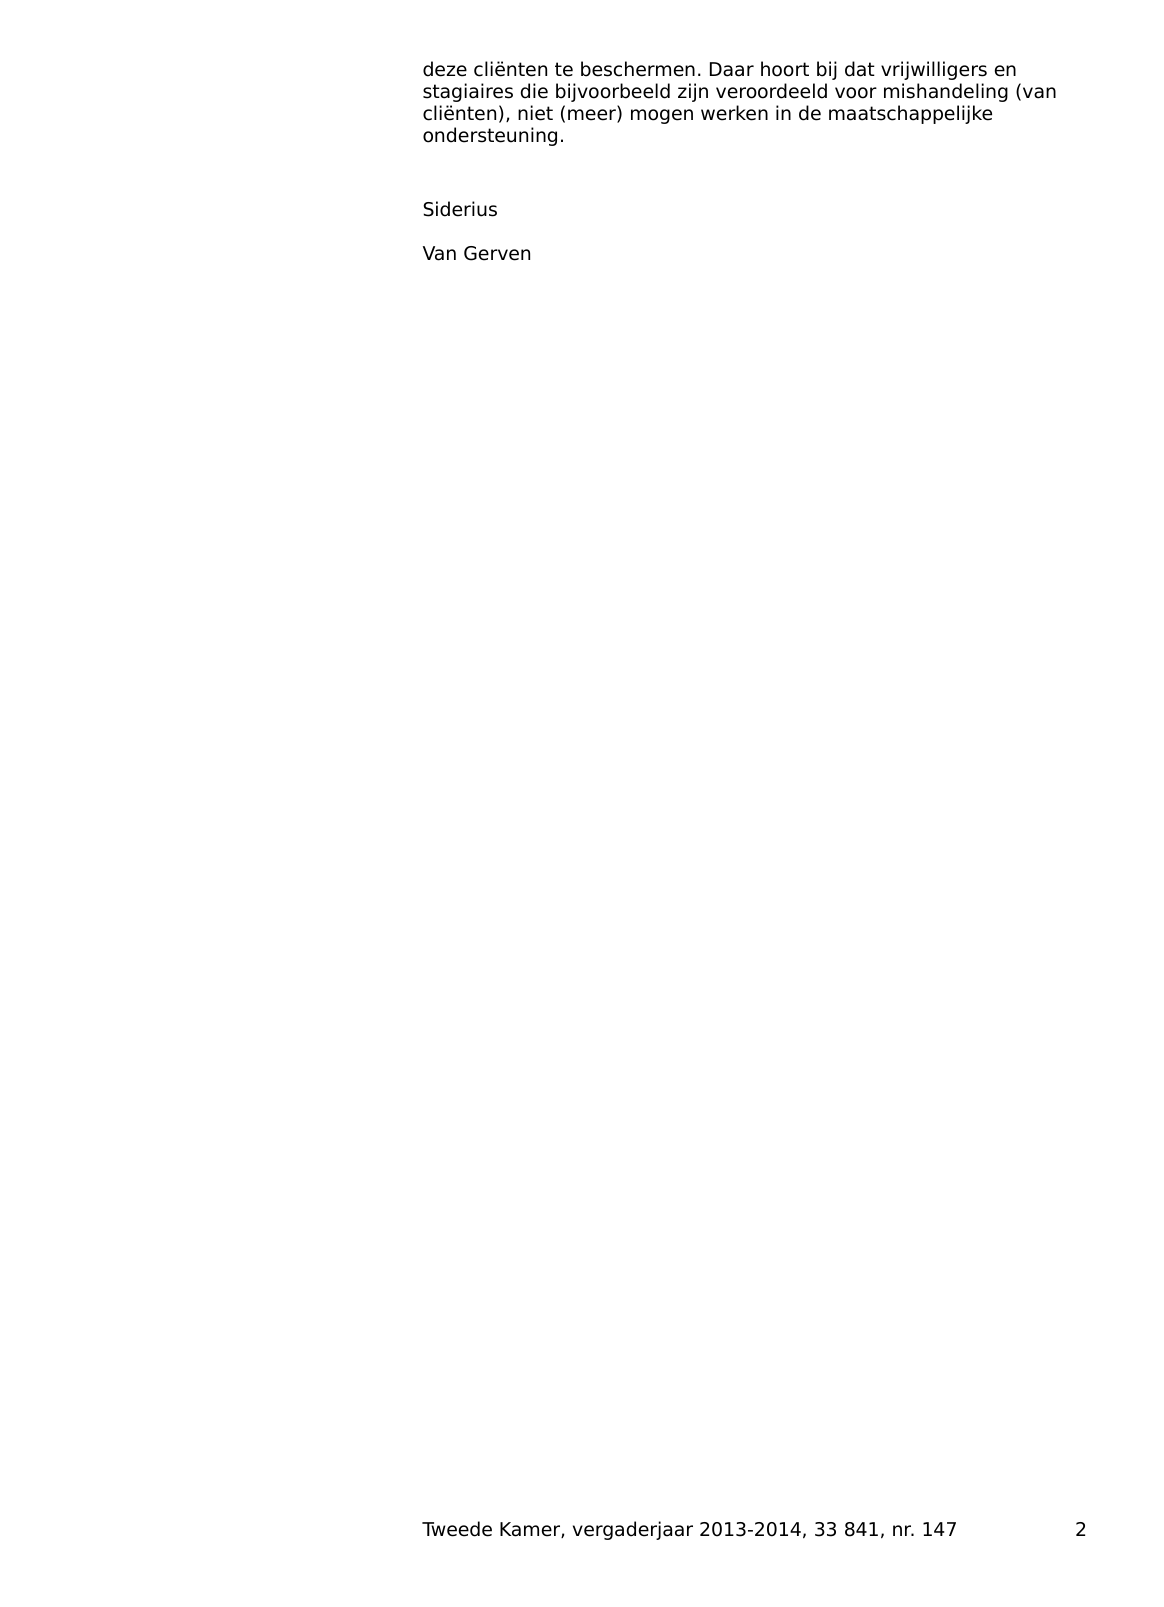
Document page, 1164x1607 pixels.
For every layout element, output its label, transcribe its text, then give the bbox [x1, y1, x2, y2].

text deze cliënten te beschermen. Daar hoort bij dat vrijwilligers en stagiaires die bijvoorbeeld zijn veroordeeld voor mishandeling (van cliënten), niet (meer) mogen werken in de maatschappelijke ondersteuning. [422, 59, 1087, 147]
text Siderius Van Gerven [422, 177, 1087, 265]
